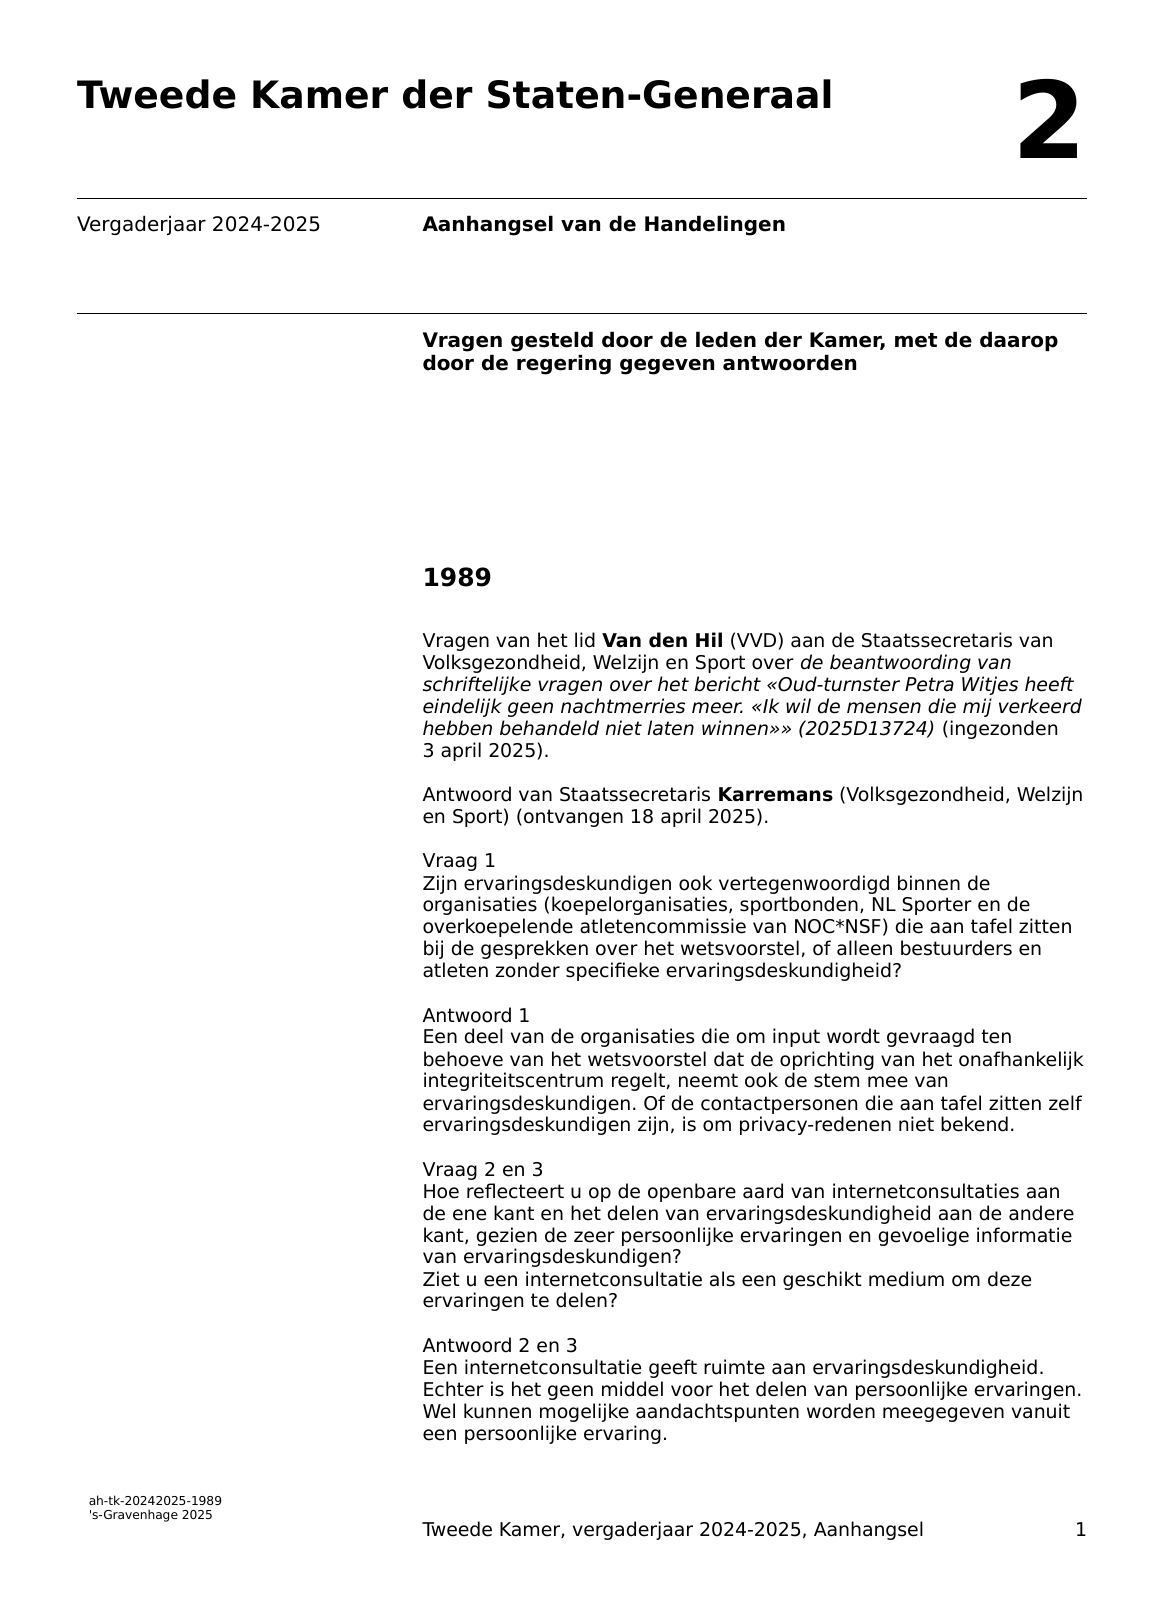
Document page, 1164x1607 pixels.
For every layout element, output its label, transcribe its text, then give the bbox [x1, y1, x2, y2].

text Antwoord van Staatssecretaris Karremans (Volksgezondheid, Welzijn en Sport) (ontvangen 18 april 2025). [422, 784, 1087, 828]
table_header Tweede Kamer der Staten-Generaal [77, 59, 886, 198]
table_cell Aanhangsel van de Handelingen [422, 199, 1087, 313]
text Antwoord 2 en 3 [422, 1334, 1087, 1357]
table_cell Vragen gesteld door de leden der Kamer, met de daarop door de regering gegeven antwoorden [422, 314, 1087, 375]
table_cell Vergaderjaar 2024-2025 [77, 199, 422, 313]
text Een deel van de organisaties die om input wordt gevraagd ten behoeve van het wetsvoorstel dat de oprichting van het onafhankelijk integriteitscentrum regelt, neemt ook de stem mee van ervaringsdeskundigen. Of de contactpersonen die aan tafel zitten zelf ervaringsdeskundigen zijn, is om privacy-redenen niet bekend. [422, 1026, 1087, 1136]
table_cell [77, 314, 422, 375]
text Ziet u een internetconsultatie als een geschikt medium om deze ervaringen te delen? [422, 1268, 1087, 1312]
text Vraag 1 [422, 850, 1087, 872]
text Vraag 2 en 3 [422, 1158, 1087, 1181]
text Antwoord 1 [422, 1004, 1087, 1026]
table_header 2 [886, 59, 1087, 198]
text 1989 [422, 563, 1087, 592]
text ah-tk-20242025-1989 [88, 1494, 323, 1508]
text 's-Gravenhage 2025 [88, 1508, 323, 1522]
text Vragen van het lid Van den Hil (VVD) aan de Staatssecretaris van Volksgezondheid, Welzijn en Sport over de beantwoording van schriftelijke vragen over het bericht «Oud-turnster Petra Witjes heeft eindelijk geen nachtmerries meer. «Ik wil de mensen die mij verkeerd hebben behandeld niet laten winnen»» (2025D13724) (ingezonden 3 april 2025). [422, 630, 1087, 762]
text Een internetconsultatie geeft ruimte aan ervaringsdeskundigheid. Echter is het geen middel voor het delen van persoonlijke ervaringen. Wel kunnen mogelijke aandachtspunten worden meegegeven vanuit een persoonlijke ervaring. [422, 1357, 1087, 1444]
text Hoe reflecteert u op de openbare aard van internetconsultaties aan de ene kant en het delen van ervaringsdeskundigheid aan de andere kant, gezien de zeer persoonlijke ervaringen en gevoelige informatie van ervaringsdeskundigen? [422, 1181, 1087, 1268]
text Zijn ervaringsdeskundigen ook vertegenwoordigd binnen de organisaties (koepelorganisaties, sportbonden, NL Sporter en de overkoepelende atletencommissie van NOC*NSF) die aan tafel zitten bij de gesprekken over het wetsvoorstel, of alleen bestuurders en atleten zonder specifieke ervaringsdeskundigheid? [422, 872, 1087, 982]
